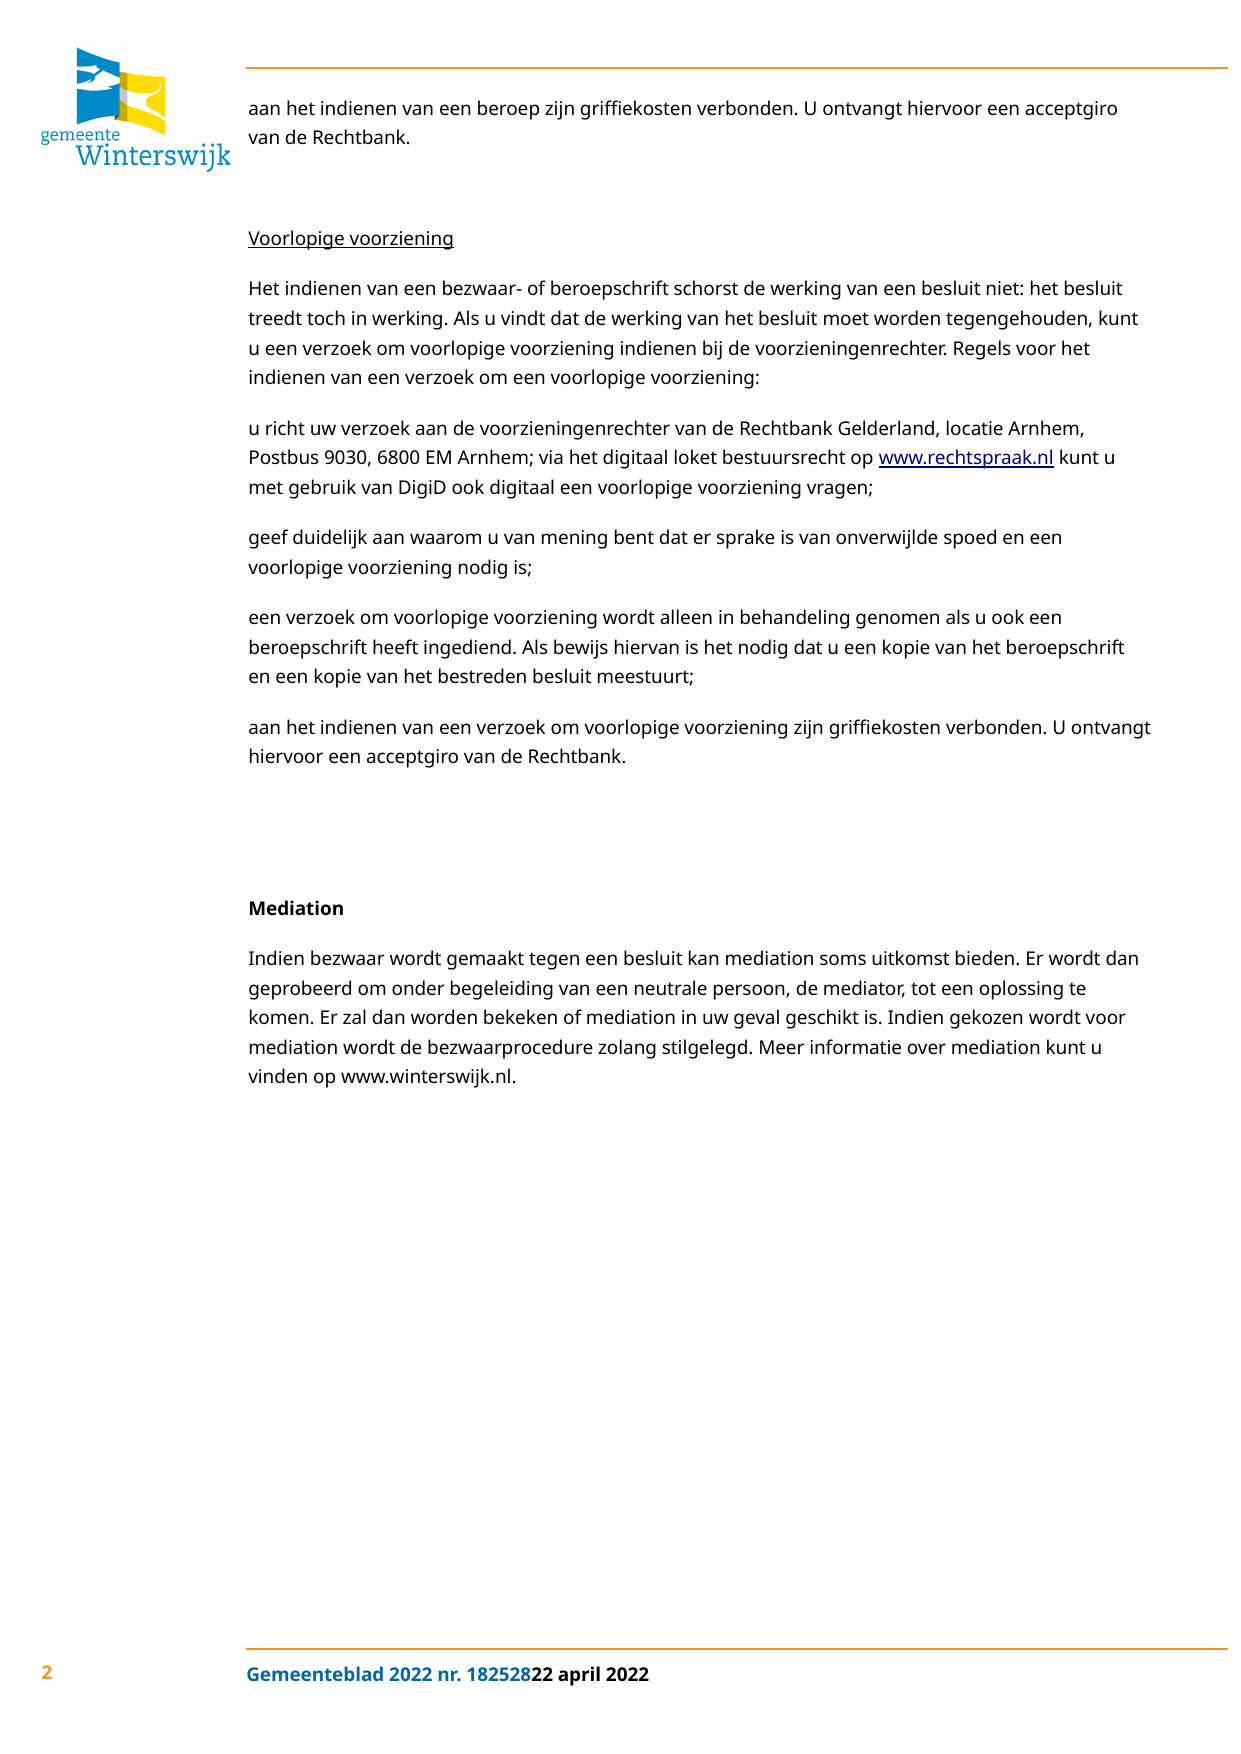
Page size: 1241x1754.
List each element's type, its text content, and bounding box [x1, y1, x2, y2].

text u richt uw verzoek aan de voorzieningenrechter van de Rechtbank Gelderland, locatie Arnhem, Postbus 9030, 6800 EM Arnhem; via het digitaal loket bestuursrecht op www.rechtspraak.nl kunt u met gebruik van DigiD ook digitaal een voorlopige voorziening vragen; [248, 415, 1152, 500]
text Indien bezwaar wordt gemaakt tegen een besluit kan mediation soms uitkomst bieden. Er wordt dan geprobeerd om onder begeleiding van een neutrale persoon, de mediator, tot een oplossing te komen. Er zal dan worden bekeken of mediation in uw geval geschikt is. Indien gekozen wordt voor mediation wordt de bezwaarprocedure zolang stilgelegd. Meer informatie over mediation kunt u vinden op www.winterswijk.nl. [248, 945, 1152, 1089]
text geef duidelijk aan waarom u van mening bent dat er sprake is van onverwijlde spoed en een voorlopige voorziening nodig is; [248, 524, 1152, 580]
text Voorlopige voorziening [248, 225, 1152, 251]
text aan het indienen van een verzoek om voorlopige voorziening zijn griffiekosten verbonden. U ontvangt hiervoor een acceptgiro van de Rechtbank. [248, 714, 1152, 769]
picture [41, 47, 231, 172]
picture [225, 153, 231, 162]
text aan het indienen van een beroep zijn griffiekosten verbonden. U ontvangt hiervoor een acceptgiro van de Rechtbank. [248, 95, 1152, 150]
text Mediation [248, 895, 1152, 921]
text een verzoek om voorlopige voorziening wordt alleen in behandeling genomen als u ook een beroepschrift heeft ingediend. Als bewijs hiervan is het nodig dat u een kopie van het beroepschrift en een kopie van het bestreden besluit meestuurt; [248, 604, 1152, 689]
text Het indienen van een bezwaar- of beroepschrift schorst de werking van een besluit niet: het besluit treedt toch in werking. Als u vindt dat de werking van het besluit moet worden tegengehouden, kunt u een verzoek om voorlopige voorziening indienen bij de voorzieningenrechter. Regels voor het indienen van een verzoek om een voorlopige voorziening: [248, 276, 1152, 390]
